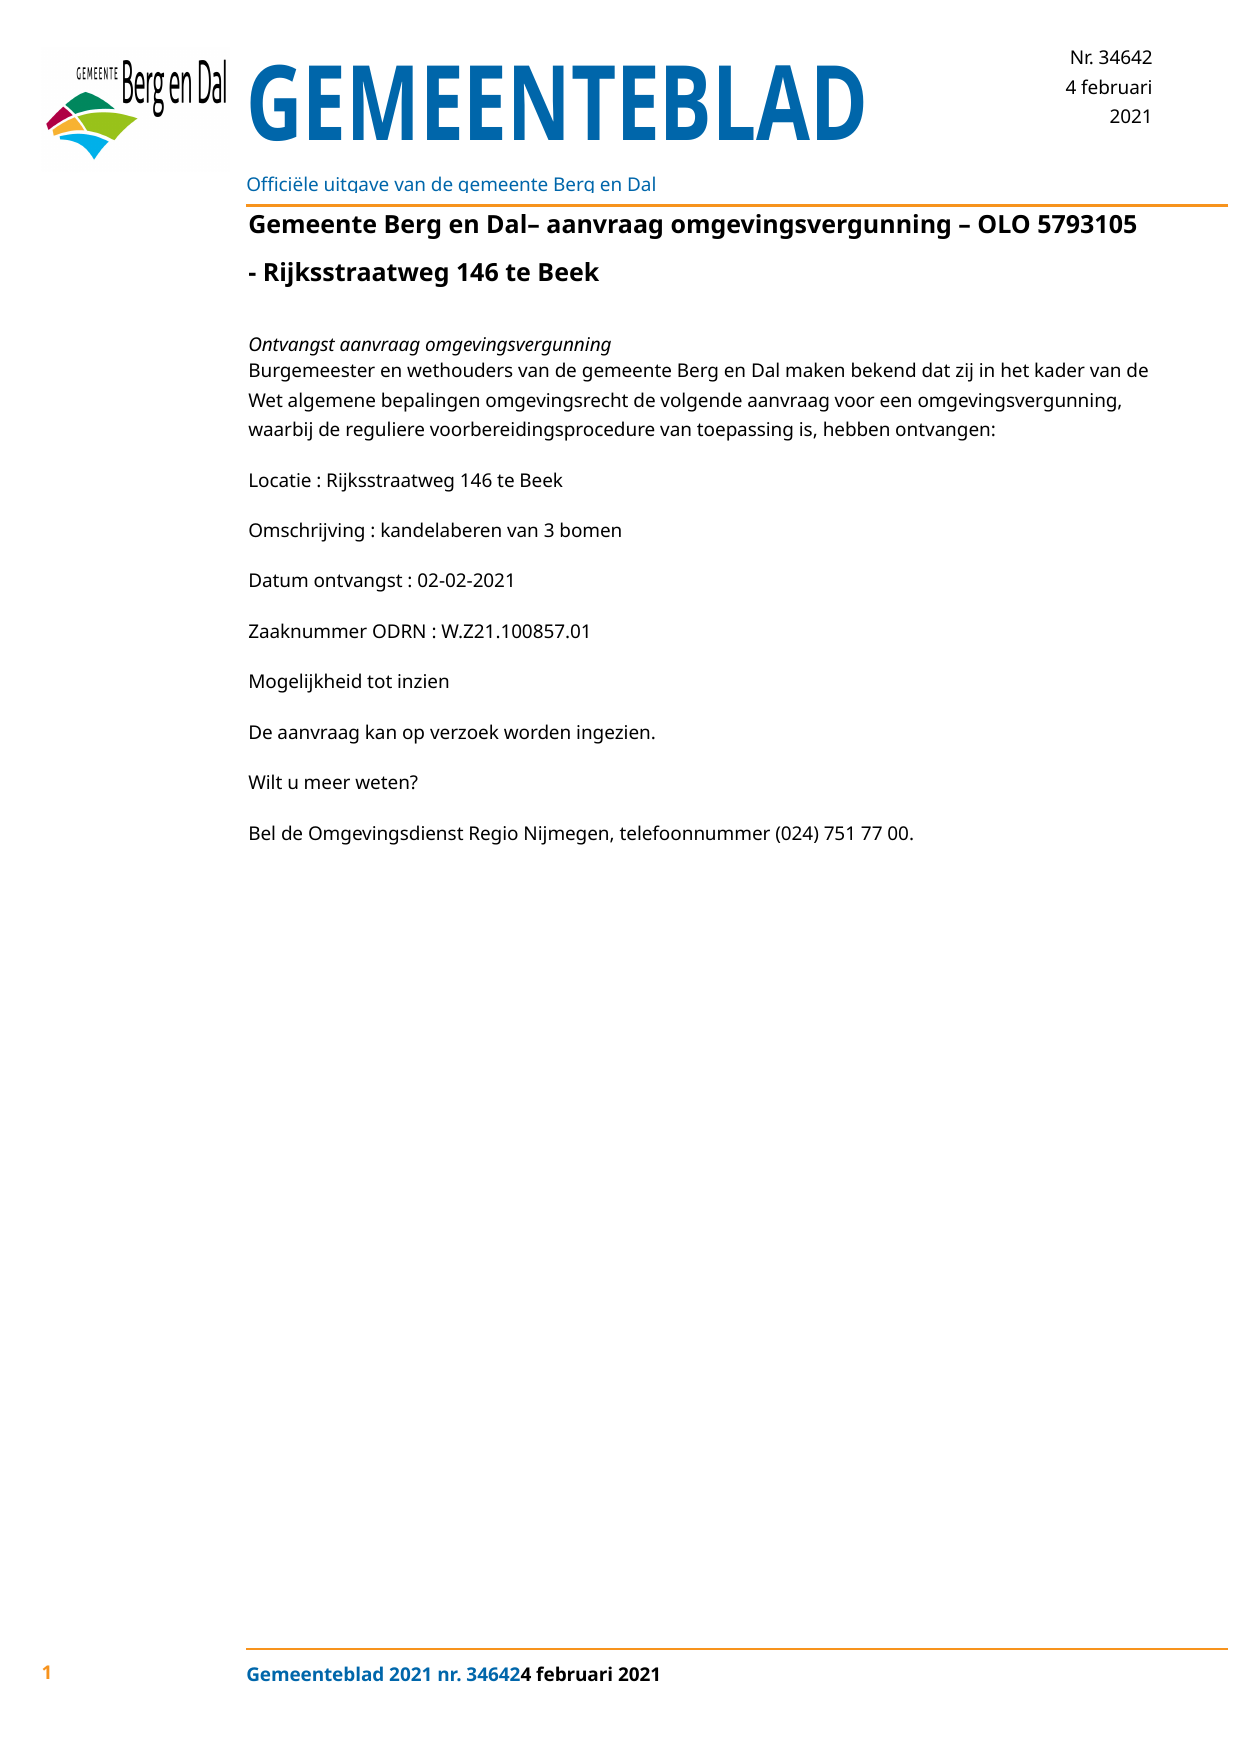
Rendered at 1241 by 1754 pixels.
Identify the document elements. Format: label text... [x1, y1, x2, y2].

text De aanvraag kan op verzoek worden ingezien. [248, 719, 1152, 744]
text Datum ontvangst : 02-02-2021 [248, 568, 1152, 593]
text Ontvangst aanvraag omgevingsvergunning [248, 331, 1152, 357]
text Zaaknummer ODRN : W.Z21.100857.01 [248, 618, 1152, 644]
text Mogelijkheid tot inzien [248, 668, 1152, 694]
text Omschrijving : kandelaberen van 3 bomen [248, 517, 1152, 543]
text Wilt u meer weten? [248, 769, 1152, 795]
text Bel de Omgevingsdienst Regio Nijmegen, telefoonnummer (024) 751 77 00. [248, 820, 1152, 845]
picture [41, 47, 231, 172]
text Gemeente Berg en Dal– aanvraag omgevingsvergunning – OLO 5793105 - Rijksstraatweg 146 te Beek [248, 207, 1152, 288]
text Locatie : Rijksstraatweg 146 te Beek [248, 467, 1152, 492]
text Burgemeester en wethouders van de gemeente Berg en Dal maken bekend dat zij in het kader van de Wet algemene bepalingen omgevingsrecht de volgende aanvraag voor een omgevingsvergunning, waarbij de reguliere voorbereidingsprocedure van toepassing is, hebben ontvangen: [248, 357, 1152, 442]
